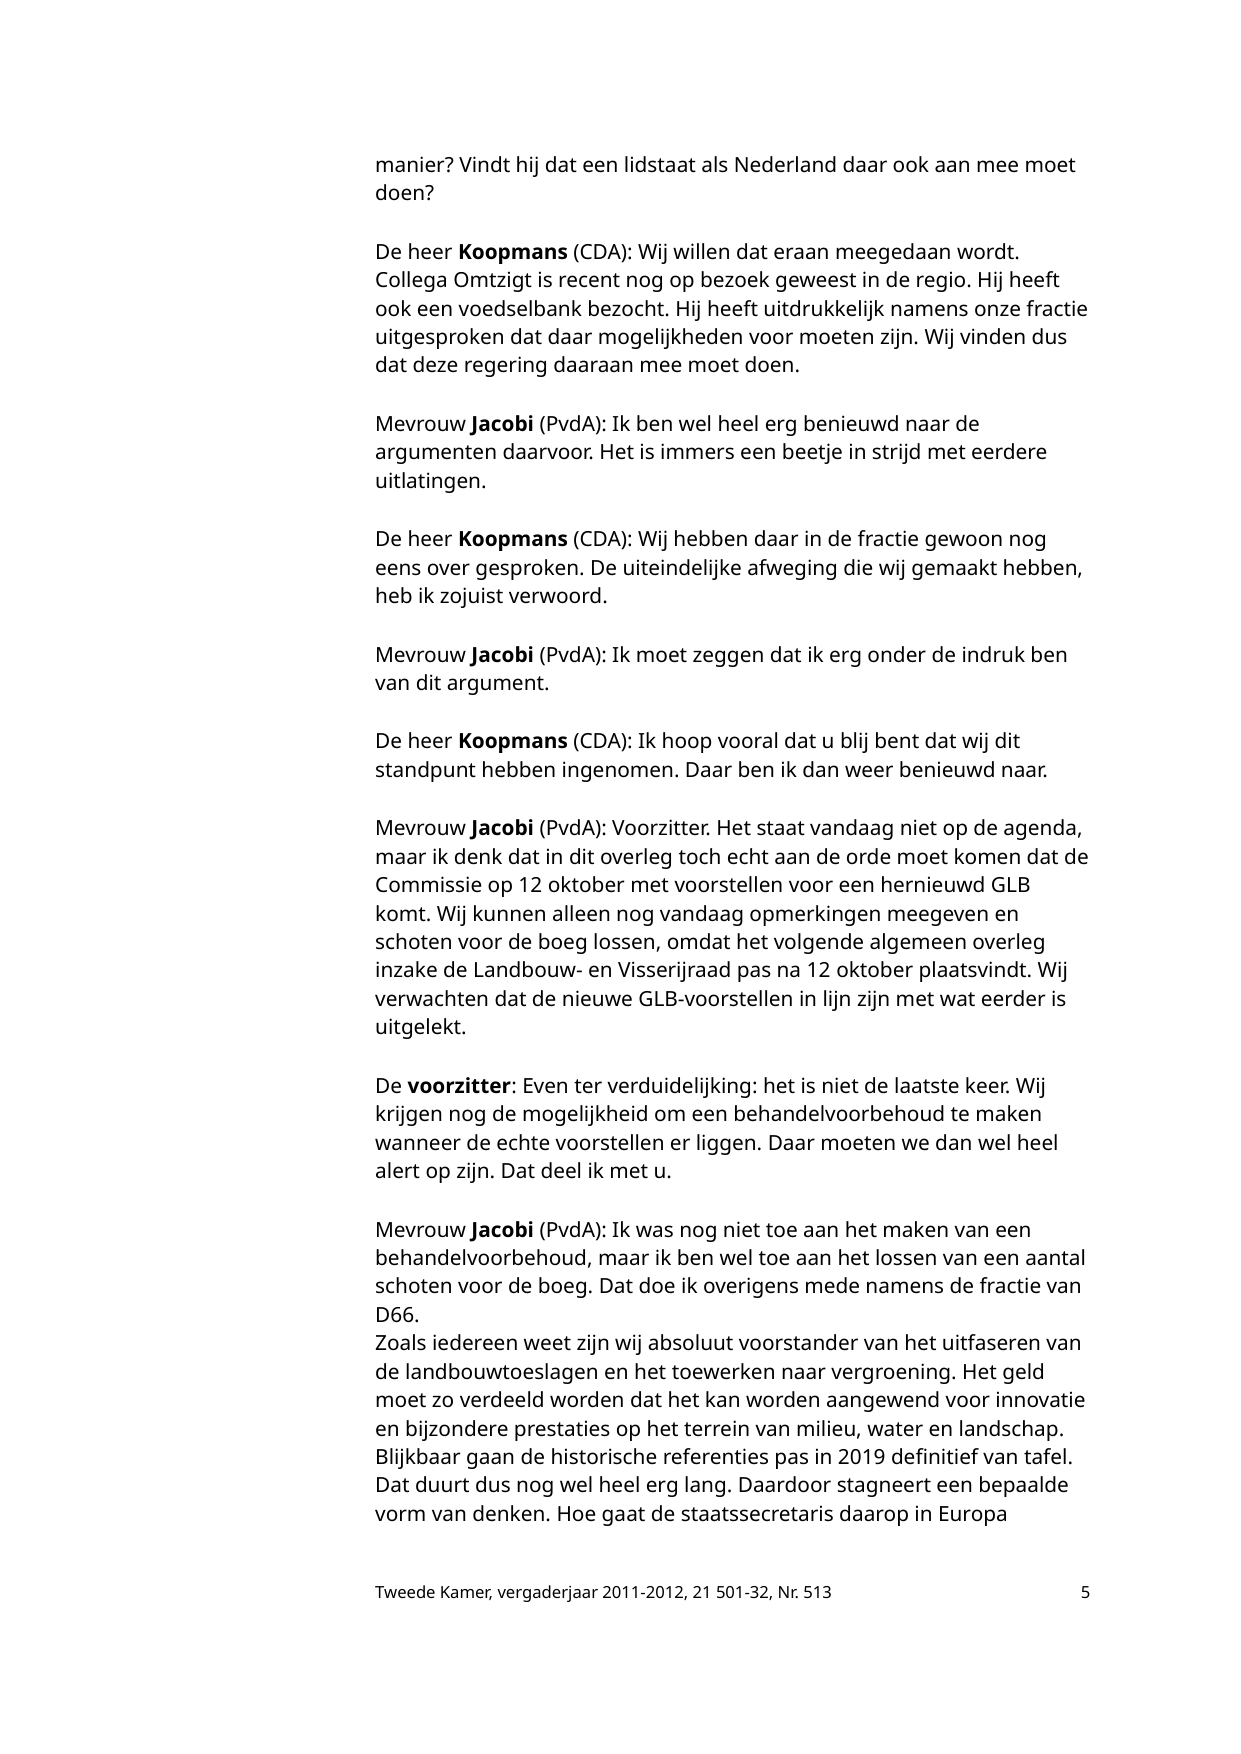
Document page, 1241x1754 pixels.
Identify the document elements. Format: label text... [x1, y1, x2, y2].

text De heer Koopmans (CDA): Ik hoop vooral dat u blij bent dat wij dit standpunt hebben ingenomen. Daar ben ik dan weer benieuwd naar. [375, 727, 1090, 783]
text Zoals iedereen weet zijn wij absoluut voorstander van het uitfaseren van de landbouwtoeslagen en het toewerken naar vergroening. Het geld moet zo verdeeld worden dat het kan worden aangewend voor innovatie en bijzondere prestaties op het terrein van milieu, water en landschap. Blijkbaar gaan de historische referenties pas in 2019 definitief van tafel. Dat duurt dus nog wel heel erg lang. Daardoor stagneert een bepaalde vorm van denken. Hoe gaat de staatssecretaris daarop in Europa [375, 1328, 1090, 1527]
text Mevrouw Jacobi (PvdA): Ik was nog niet toe aan het maken van een behandelvoorbehoud, maar ik ben wel toe aan het lossen van een aantal schoten voor de boeg. Dat doe ik overigens mede namens de fractie van D66. [375, 1215, 1090, 1328]
text Mevrouw Jacobi (PvdA): Ik moet zeggen dat ik erg onder de indruk ben van dit argument. [375, 640, 1090, 697]
text Mevrouw Jacobi (PvdA): Voorzitter. Het staat vandaag niet op de agenda, maar ik denk dat in dit overleg toch echt aan de orde moet komen dat de Commissie op 12 oktober met voorstellen voor een hernieuwd GLB komt. Wij kunnen alleen nog vandaag opmerkingen meegeven en schoten voor de boeg lossen, omdat het volgende algemeen overleg inzake de Landbouw- en Visserijraad pas na 12 oktober plaatsvindt. Wij verwachten dat de nieuwe GLB-voorstellen in lijn zijn met wat eerder is uitgelekt. [375, 813, 1090, 1041]
text De heer Koopmans (CDA): Wij hebben daar in de fractie gewoon nog eens over gesproken. De uiteindelijke afweging die wij gemaakt hebben, heb ik zojuist verwoord. [375, 524, 1090, 610]
text De voorzitter: Even ter verduidelijking: het is niet de laatste keer. Wij krijgen nog de mogelijkheid om een behandelvoorbehoud te maken wanneer de echte voorstellen er liggen. Daar moeten we dan wel heel alert op zijn. Dat deel ik met u. [375, 1071, 1090, 1185]
text manier? Vindt hij dat een lidstaat als Nederland daar ook aan mee moet doen? [375, 150, 1090, 207]
text De heer Koopmans (CDA): Wij willen dat eraan meegedaan wordt. Collega Omtzigt is recent nog op bezoek geweest in de regio. Hij heeft ook een voedselbank bezocht. Hij heeft uitdrukkelijk namens onze fractie uitgesproken dat daar mogelijkheden voor moeten zijn. Wij vinden dus dat deze regering daaraan mee moet doen. [375, 237, 1090, 379]
text Mevrouw Jacobi (PvdA): Ik ben wel heel erg benieuwd naar de argumenten daarvoor. Het is immers een beetje in strijd met eerdere uitlatingen. [375, 409, 1090, 494]
